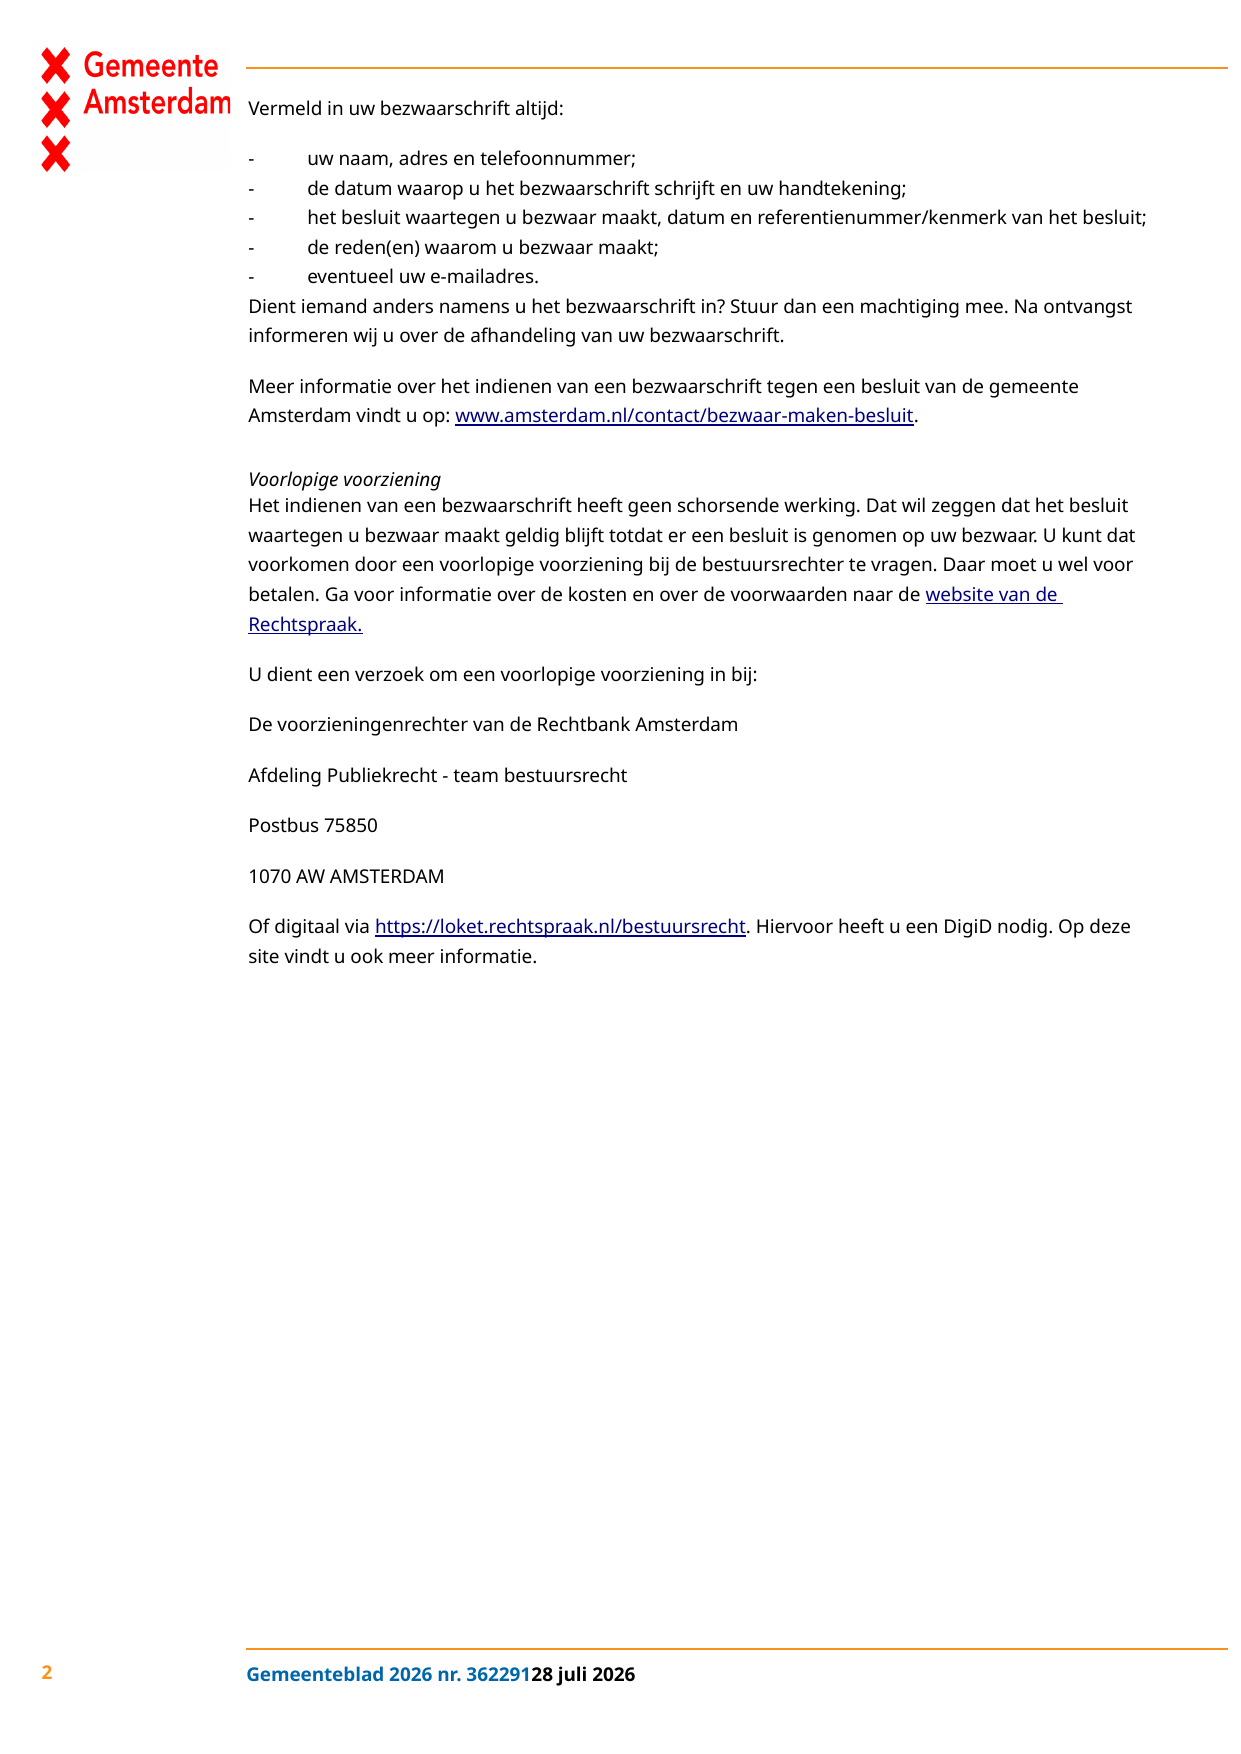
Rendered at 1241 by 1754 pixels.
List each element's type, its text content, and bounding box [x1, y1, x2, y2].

text Afdeling Publiekrecht - team bestuursrecht [248, 762, 1152, 788]
picture [41, 47, 231, 172]
text Postbus 75850 [248, 812, 1152, 838]
list het besluit waartegen u bezwaar maakt, datum en referentienummer/kenmerk van het besluit; [248, 204, 1152, 230]
text Vermeld in uw bezwaarschrift altijd: [248, 95, 1152, 121]
text U dient een verzoek om een voorlopige voorziening in bij: [248, 661, 1152, 687]
text Voorlopige voorziening [248, 467, 1152, 492]
text Of digitaal via https://loket.rechtspraak.nl/bestuursrecht. Hiervoor heeft u een DigiD nodig. Op deze site vindt u ook meer informatie. [248, 913, 1152, 968]
text Dient iemand anders namens u het bezwaarschrift in? Stuur dan een machtiging mee. Na ontvangst informeren wij u over de afhandeling van uw bezwaarschrift. [248, 293, 1152, 348]
text 1070 AW AMSTERDAM [248, 863, 1152, 888]
text Het indienen van een bezwaarschrift heeft geen schorsende werking. Dat wil zeggen dat het besluit waartegen u bezwaar maakt geldig blijft totdat er een besluit is genomen op uw bezwaar. U kunt dat voorkomen door een voorlopige voorziening bij de bestuursrechter te vragen. Daar moet u wel voor betalen. Ga voor informatie over de kosten en over de voorwaarden naar de website van de Rechtspraak. [248, 492, 1152, 636]
list uw naam, adres en telefoonnummer; [248, 145, 1152, 171]
text De voorzieningenrechter van de Rechtbank Amsterdam [248, 712, 1152, 737]
text Meer informatie over het indienen van een bezwaarschrift tegen een besluit van de gemeente Amsterdam vindt u op: www.amsterdam.nl/contact/bezwaar-maken-besluit. [248, 373, 1152, 428]
list de reden(en) waarom u bezwaar maakt; [248, 234, 1152, 260]
list eventueel uw e-mailadres. [248, 263, 1152, 289]
list de datum waarop u het bezwaarschrift schrijft en uw handtekening; [248, 175, 1152, 201]
